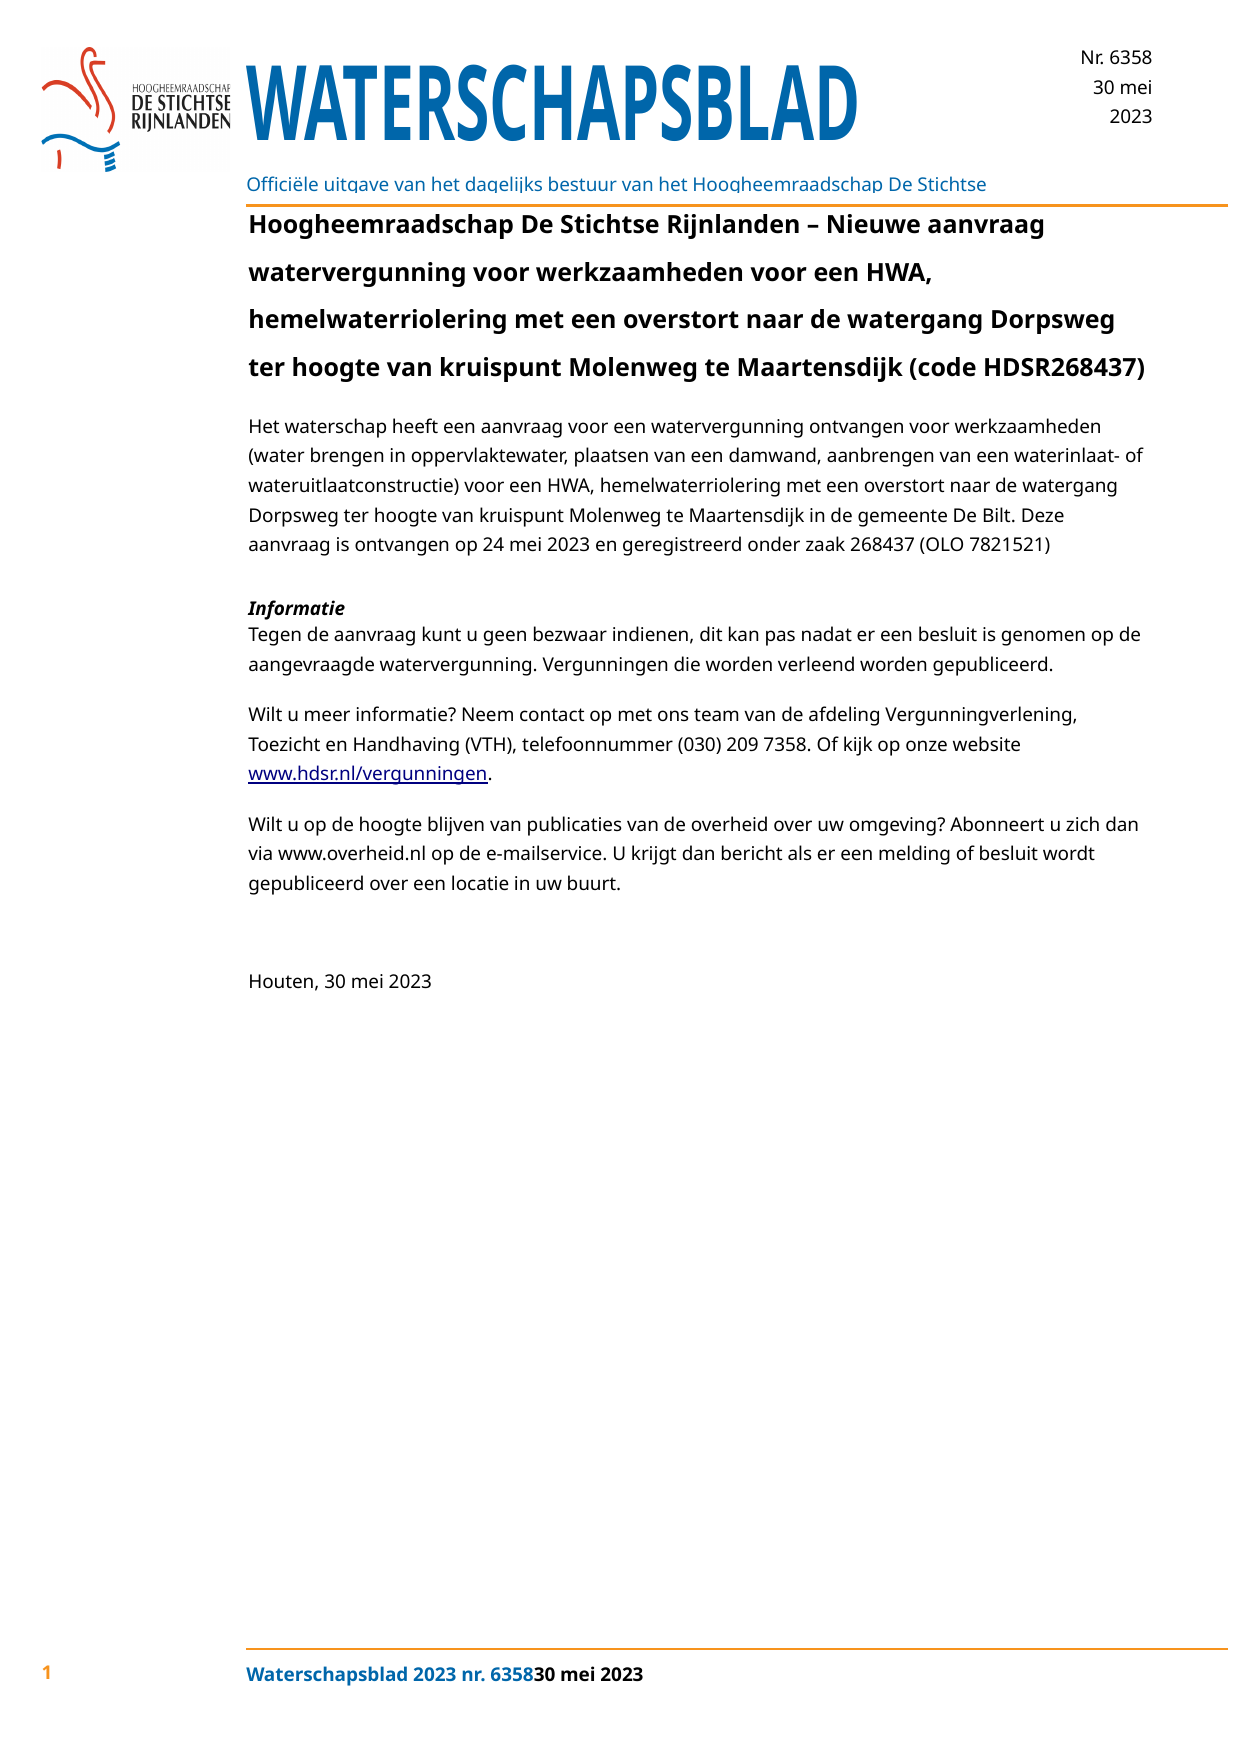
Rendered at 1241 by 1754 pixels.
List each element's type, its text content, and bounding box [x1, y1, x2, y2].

text Informatie [248, 595, 1152, 621]
text Het waterschap heeft een aanvraag voor een watervergunning ontvangen voor werkzaamheden (water brengen in oppervlaktewater, plaatsen van een damwand, aanbrengen van een waterinlaat- of wateruitlaatconstructie) voor een HWA, hemelwaterriolering met een overstort naar de watergang Dorpsweg ter hoogte van kruispunt Molenweg te Maartensdijk in de gemeente De Bilt. Deze aanvraag is ontvangen op 24 mei 2023 en geregistreerd onder zaak 268437 (OLO 7821521) [248, 413, 1152, 557]
text Tegen de aanvraag kunt u geen bezwaar indienen, dit kan pas nadat er een besluit is genomen op de aangevraagde watervergunning. Vergunningen die worden verleend worden gepubliceerd. [248, 621, 1152, 676]
text Houten, 30 mei 2023 [248, 968, 1152, 994]
picture [41, 47, 231, 172]
text Wilt u op de hoogte blijven van publicaties van de overheid over uw omgeving? Abonneert u zich dan via www.overheid.nl op de e-mailservice. U krijgt dan bericht als er een melding of besluit wordt gepubliceerd over een locatie in uw buurt. [248, 811, 1152, 896]
text Wilt u meer informatie? Neem contact op met ons team van de afdeling Vergunningverlening, Toezicht en Handhaving (VTH), telefoonnummer (030) 209 7358. Of kijk op onze website www.hdsr.nl/vergunningen. [248, 701, 1152, 786]
text Hoogheemraadschap De Stichtse Rijnlanden – Nieuwe aanvraag watervergunning voor werkzaamheden voor een HWA, hemelwaterriolering met een overstort naar de watergang Dorpsweg ter hoogte van kruispunt Molenweg te Maartensdijk (code HDSR268437) [248, 207, 1152, 384]
